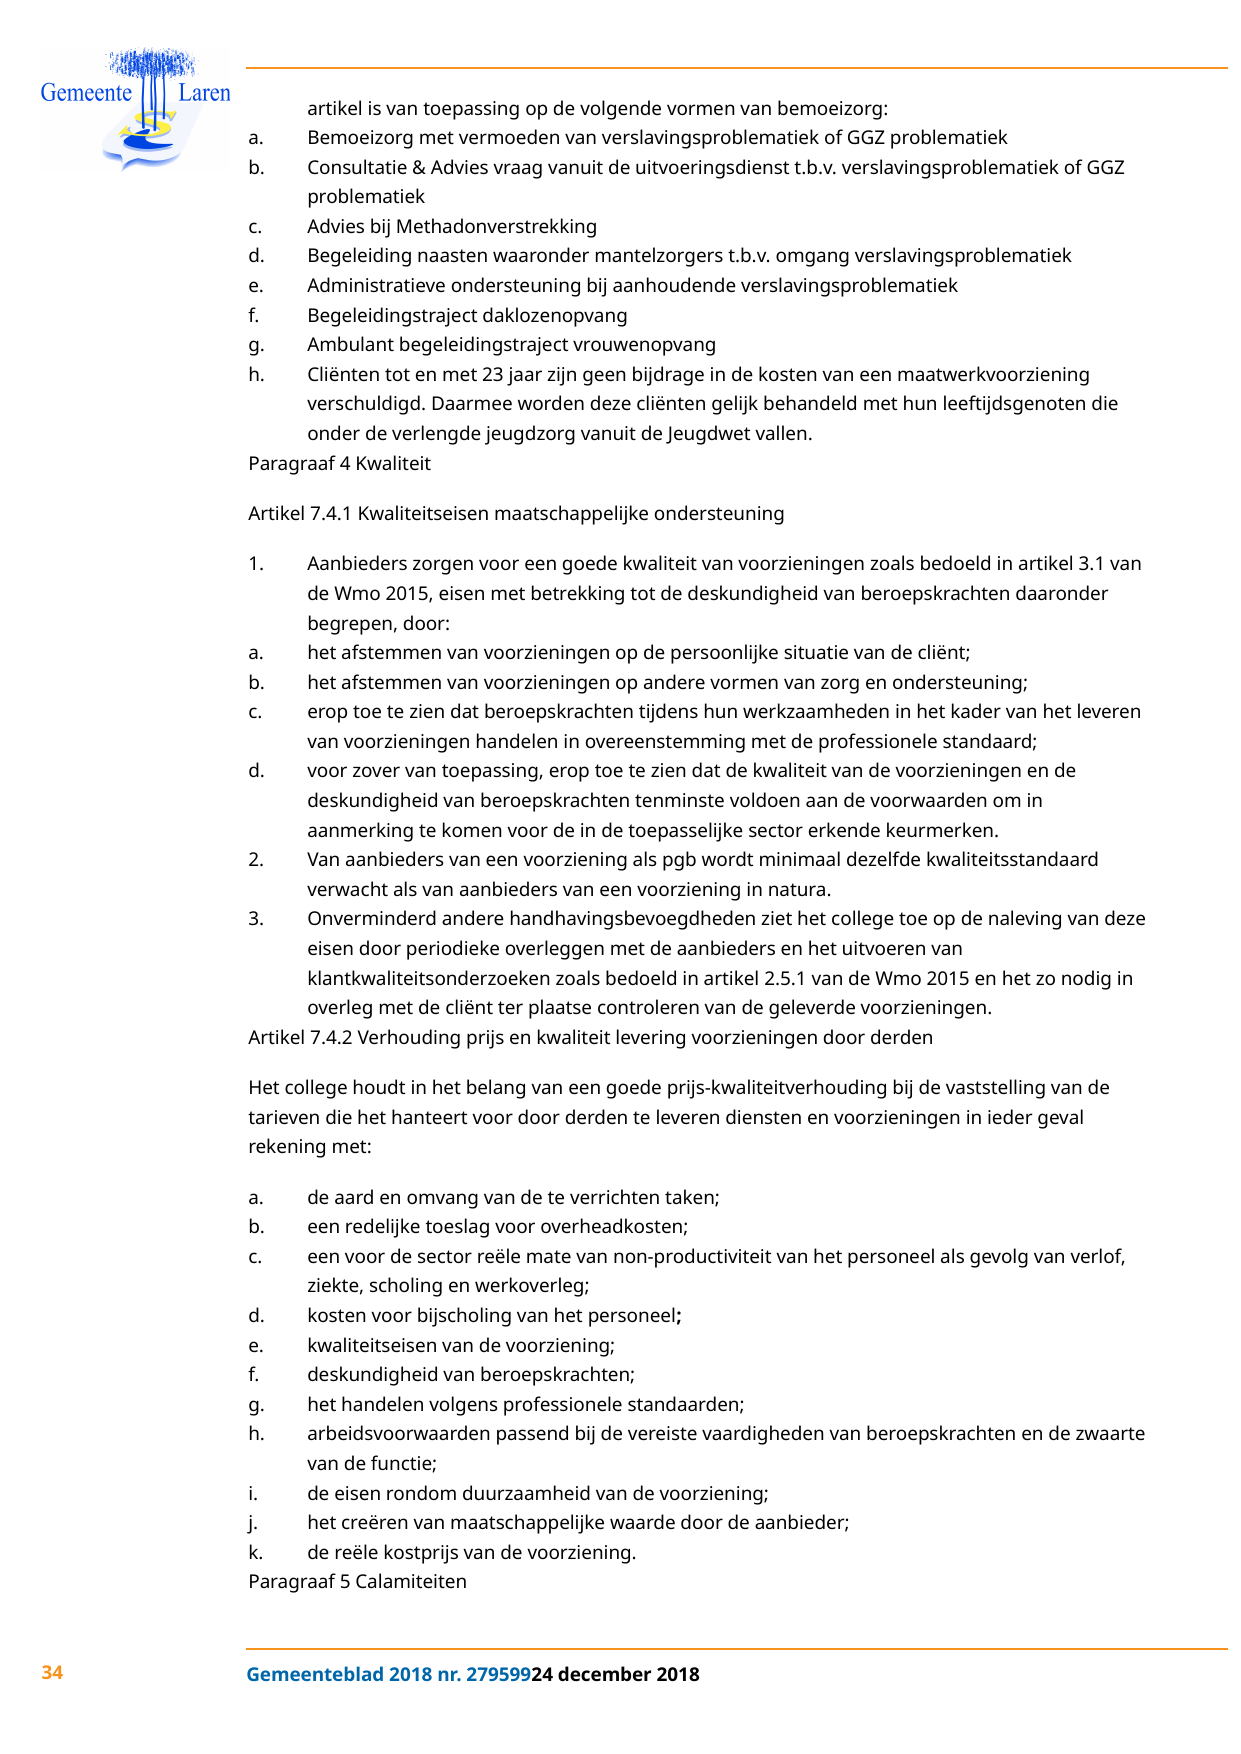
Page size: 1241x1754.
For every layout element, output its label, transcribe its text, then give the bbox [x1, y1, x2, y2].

list het creëren van maatschappelijke waarde door de aanbieder; [248, 1509, 1152, 1535]
text Paragraaf 5 Calamiteiten [248, 1568, 1152, 1594]
list erop toe te zien dat beroepskrachten tijdens hun werkzaamheden in het kader van het leveren van voorzieningen handelen in overeenstemming met de professionele standaard; [248, 698, 1152, 754]
list Advies bij Methadonverstrekking [248, 213, 1152, 239]
list Van aanbieders van een voorziening als pgb wordt minimaal dezelfde kwaliteitsstandaard verwacht als van aanbieders van een voorziening in natura. [248, 846, 1152, 902]
list artikel is van toepassing op de volgende vormen van bemoeizorg: [248, 95, 1152, 121]
list het afstemmen van voorzieningen op andere vormen van zorg en ondersteuning; [248, 669, 1152, 695]
text Artikel 7.4.1 Kwaliteitseisen maatschappelijke ondersteuning [248, 500, 1152, 526]
list Begeleidingstraject daklozenopvang [248, 302, 1152, 328]
list arbeidsvoorwaarden passend bij de vereiste vaardigheden van beroepskrachten en de zwaarte van de functie; [248, 1421, 1152, 1476]
list Aanbieders zorgen voor een goede kwaliteit van voorzieningen zoals bedoeld in artikel 3.1 van de Wmo 2015, eisen met betrekking tot de deskundigheid van beroepskrachten daaronder begrepen, door: [248, 551, 1152, 636]
list Consultatie & Advies vraag vanuit de uitvoeringsdienst t.b.v. verslavingsproblematiek of GGZ problematiek [248, 154, 1152, 209]
list voor zover van toepassing, erop toe te zien dat de kwaliteit van de voorzieningen en de deskundigheid van beroepskrachten tenminste voldoen aan de voorwaarden om in aanmerking te komen voor de in de toepasselijke sector erkende keurmerken. [248, 758, 1152, 843]
list Begeleiding naasten waaronder mantelzorgers t.b.v. omgang verslavingsproblematiek [248, 243, 1152, 268]
list de eisen rondom duurzaamheid van de voorziening; [248, 1480, 1152, 1506]
list kwaliteitseisen van de voorziening; [248, 1332, 1152, 1358]
list Onverminderd andere handhavingsbevoegdheden ziet het college toe op de naleving van deze eisen door periodieke overleggen met de aanbieders en het uitvoeren van klantkwaliteitsonderzoeken zoals bedoeld in artikel 2.5.1 van de Wmo 2015 en het zo nodig in overleg met de cliënt ter plaatse controleren van de geleverde voorzieningen. [248, 906, 1152, 1020]
picture [41, 47, 231, 172]
list het handelen volgens professionele standaarden; [248, 1391, 1152, 1417]
list Bemoeizorg met vermoeden van verslavingsproblematiek of GGZ problematiek [248, 124, 1152, 150]
list kosten voor bijscholing van het personeel; [248, 1302, 1152, 1328]
text Paragraaf 4 Kwaliteit [248, 450, 1152, 476]
list het afstemmen van voorzieningen op de persoonlijke situatie van de cliënt; [248, 639, 1152, 665]
list een redelijke toeslag voor overheadkosten; [248, 1213, 1152, 1239]
list deskundigheid van beroepskrachten; [248, 1361, 1152, 1387]
list de aard en omvang van de te verrichten taken; [248, 1184, 1152, 1210]
list de reële kostprijs van de voorziening. [248, 1539, 1152, 1565]
list Administratieve ondersteuning bij aanhoudende verslavingsproblematiek [248, 272, 1152, 298]
text Artikel 7.4.2 Verhouding prijs en kwaliteit levering voorzieningen door derden [248, 1024, 1152, 1050]
list Cliënten tot en met 23 jaar zijn geen bijdrage in de kosten van een maatwerkvoorziening verschuldigd. Daarmee worden deze cliënten gelijk behandeld met hun leeftijdsgenoten die onder de verlengde jeugdzorg vanuit de Jeugdwet vallen. [248, 361, 1152, 446]
text Het college houdt in het belang van een goede prijs-kwaliteitverhouding bij de vaststelling van de tarieven die het hanteert voor door derden te leveren diensten en voorzieningen in ieder geval rekening met: [248, 1074, 1152, 1159]
list een voor de sector reële mate van non-productiviteit van het personeel als gevolg van verlof, ziekte, scholing en werkoverleg; [248, 1243, 1152, 1298]
list Ambulant begeleidingstraject vrouwenopvang [248, 331, 1152, 357]
